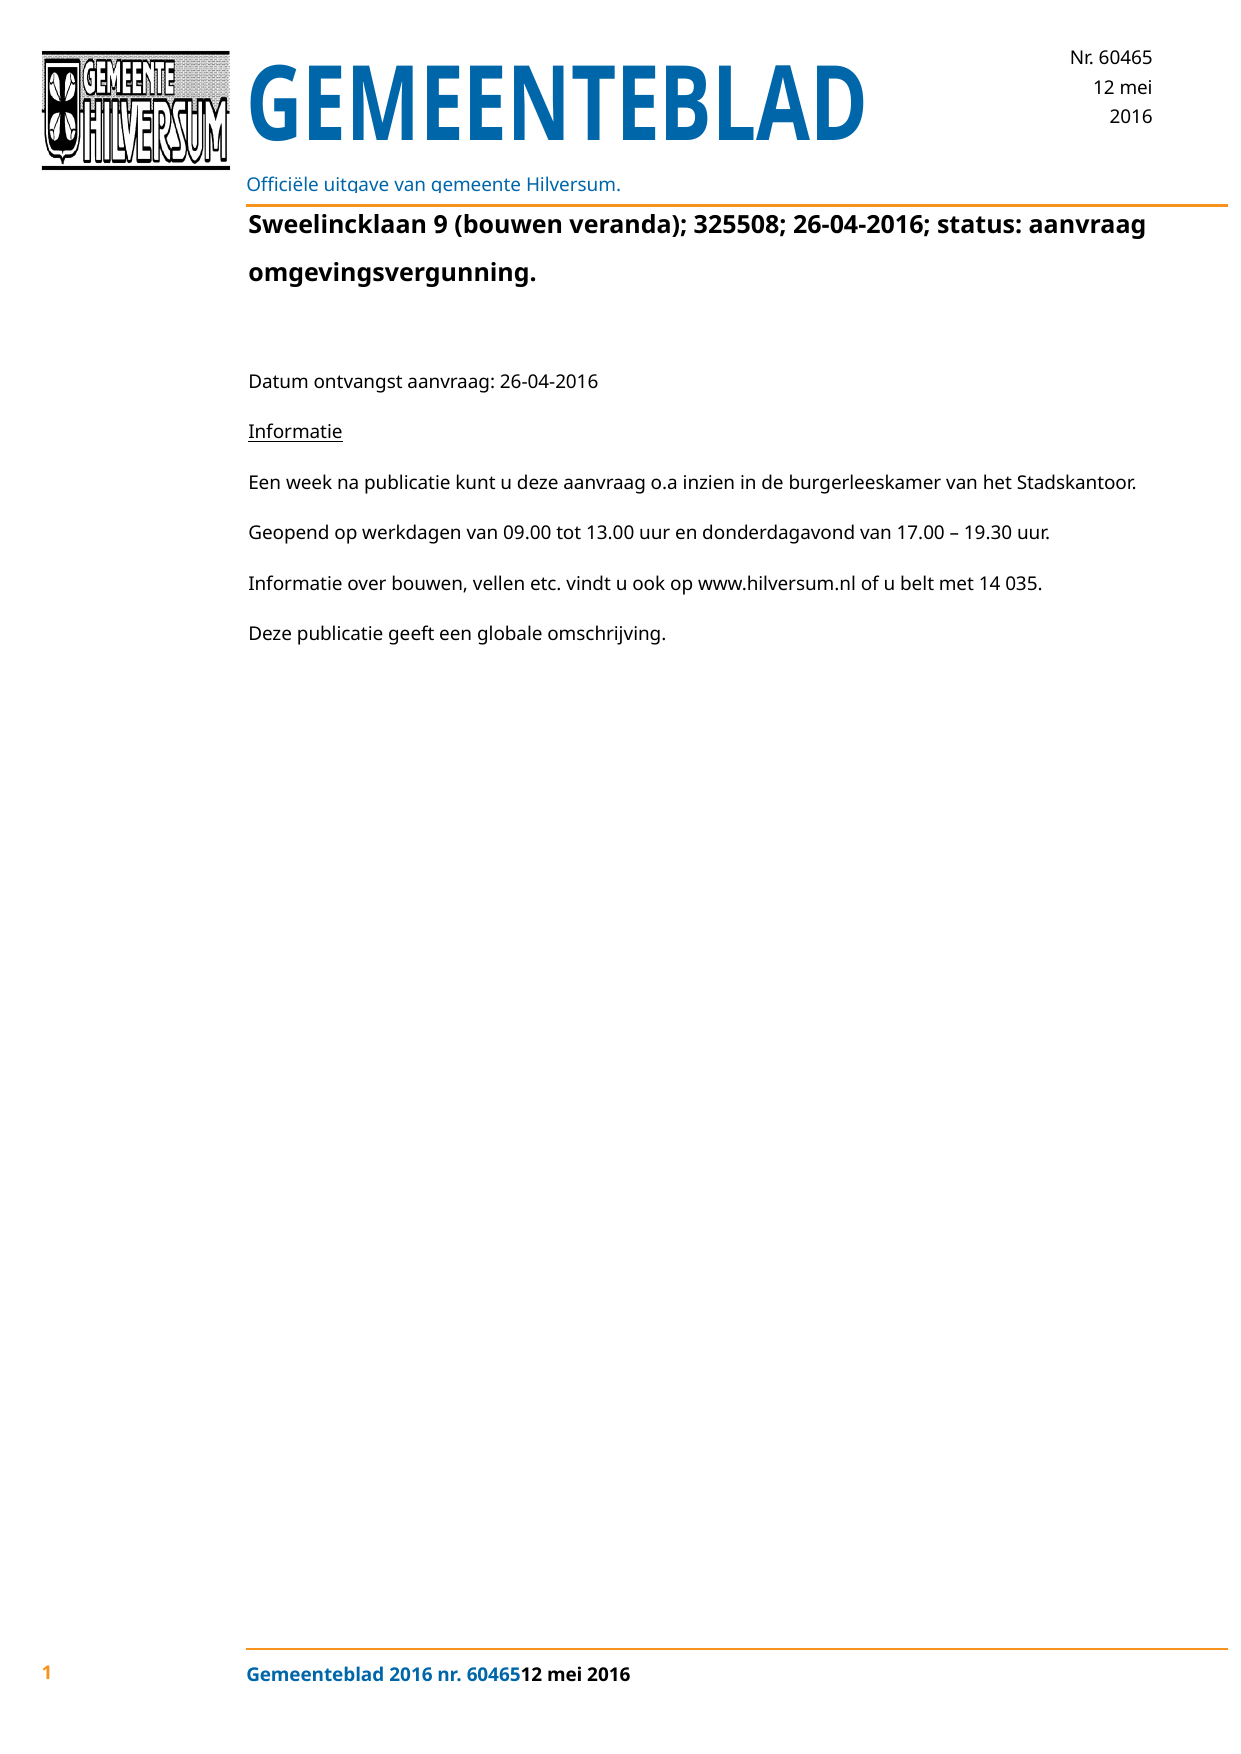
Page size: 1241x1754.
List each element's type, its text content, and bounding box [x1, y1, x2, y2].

text Deze publicatie geeft een globale omschrijving. [248, 620, 1152, 646]
text Een week na publicatie kunt u deze aanvraag o.a inzien in de burgerleeskamer van het Stadskantoor. [248, 469, 1152, 495]
text Geopend op werkdagen van 09.00 tot 13.00 uur en donderdagavond van 17.00 – 19.30 uur. [248, 519, 1152, 545]
text Informatie [248, 419, 1152, 444]
text Datum ontvangst aanvraag: 26-04-2016 [248, 368, 1152, 394]
text Sweelincklaan 9 (bouwen veranda); 325508; 26-04-2016; status: aanvraag omgevingsvergunning. [248, 207, 1152, 288]
picture [41, 47, 231, 172]
text Informatie over bouwen, vellen etc. vindt u ook op www.hilversum.nl of u belt met 14 035. [248, 570, 1152, 596]
